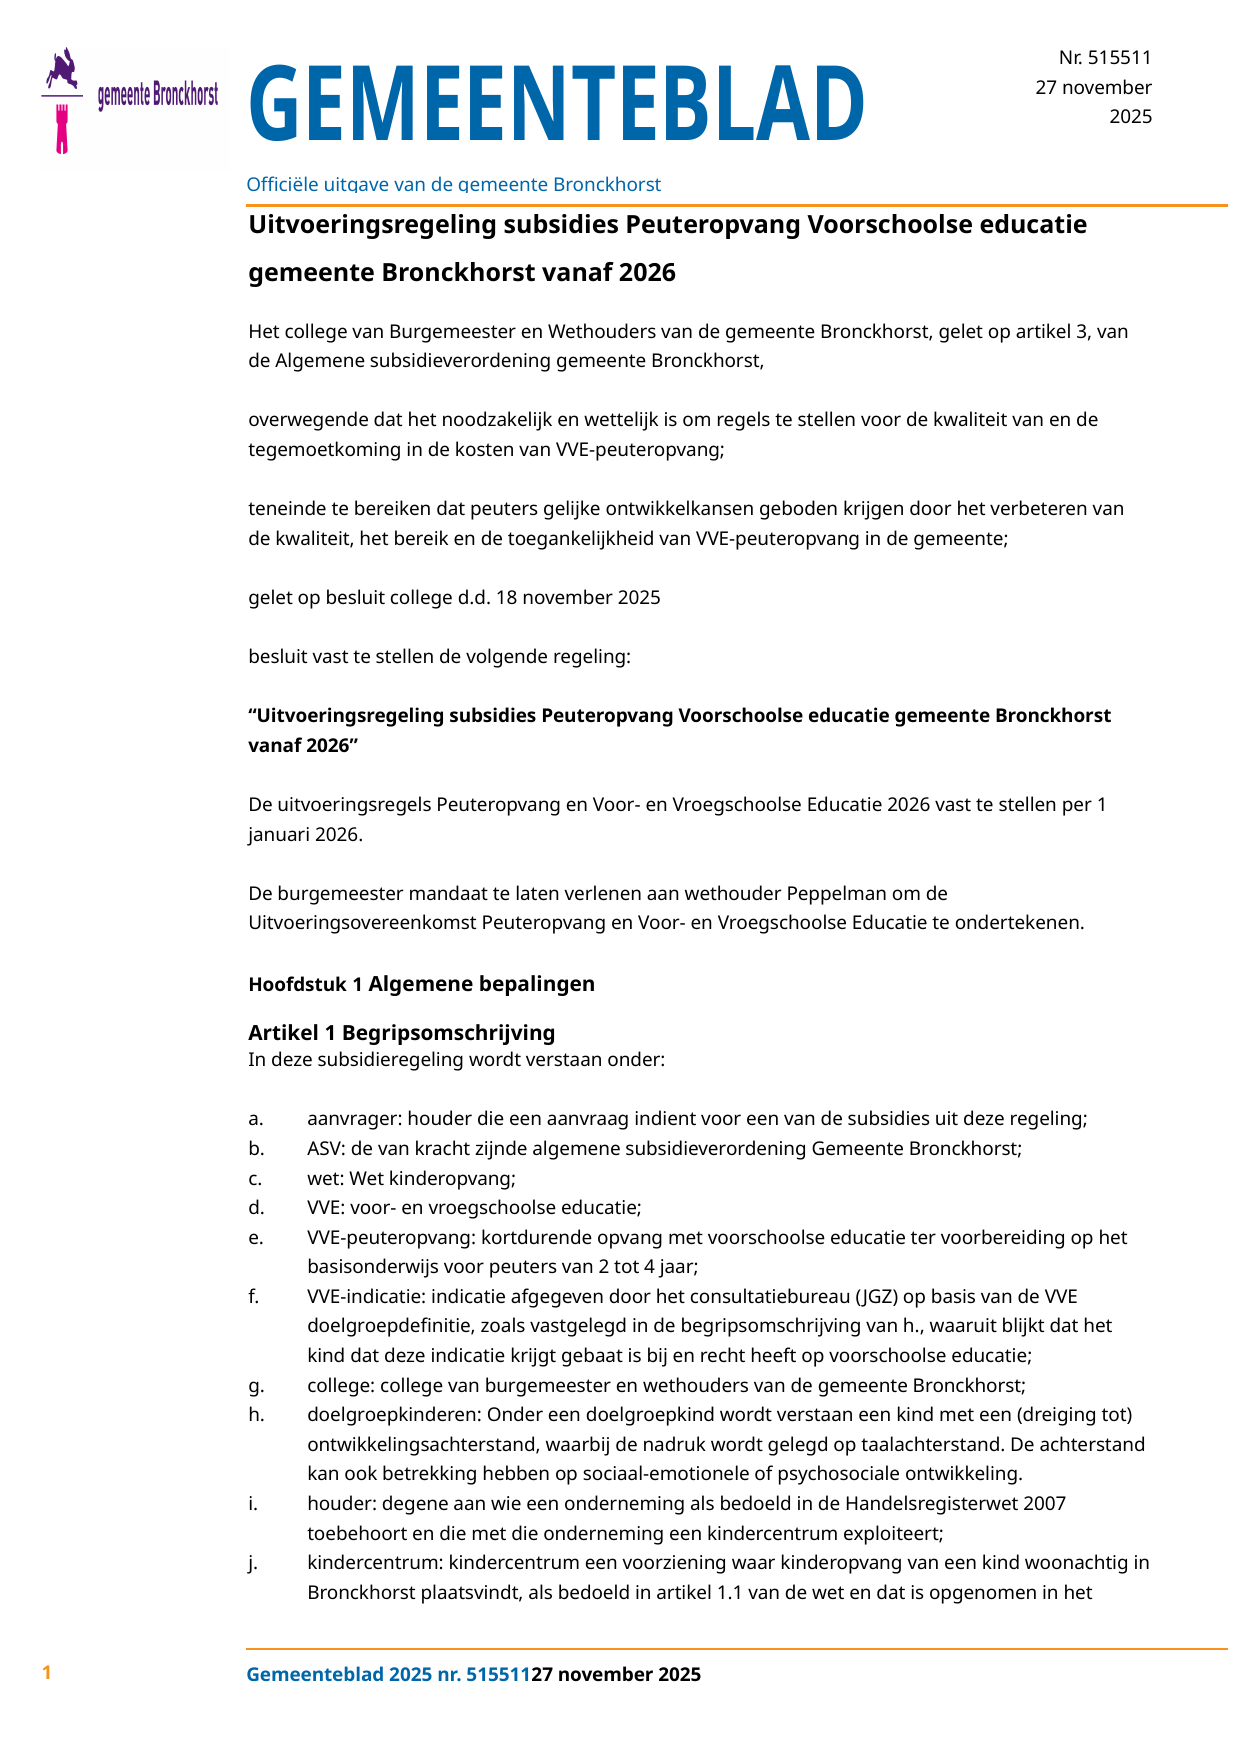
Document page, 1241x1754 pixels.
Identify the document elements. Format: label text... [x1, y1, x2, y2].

text “Uitvoeringsregeling subsidies Peuteropvang Voorschoolse educatie gemeente Bronckhorst vanaf 2026” [248, 702, 1152, 758]
text overwegende dat het noodzakelijk en wettelijk is om regels te stellen voor de kwaliteit van en de tegemoetkoming in de kosten van VVE-peuteropvang; [248, 407, 1152, 462]
list kindercentrum: kindercentrum een voorziening waar kinderopvang van een kind woonachtig in Bronckhorst plaatsvindt, als bedoeld in artikel 1.1 van de wet en dat is opgenomen in het [248, 1549, 1152, 1605]
text Hoofdstuk 1 Algemene bepalingen [248, 969, 1152, 997]
list aanvrager: houder die een aanvraag indient voor een van de subsidies uit deze regeling; [248, 1106, 1152, 1131]
text De uitvoeringsregels Peuteropvang en Voor- en Vroegschoolse Educatie 2026 vast te stellen per 1 januari 2026. [248, 791, 1152, 847]
list VVE: voor- en vroegschoolse educatie; [248, 1194, 1152, 1220]
text Uitvoeringsregeling subsidies Peuteropvang Voorschoolse educatie gemeente Bronckhorst vanaf 2026 [248, 207, 1152, 288]
text gelet op besluit college d.d. 18 november 2025 [248, 584, 1152, 610]
text besluit vast te stellen de volgende regeling: [248, 643, 1152, 669]
text teneinde te bereiken dat peuters gelijke ontwikkelkansen geboden krijgen door het verbeteren van de kwaliteit, het bereik en de toegankelijkheid van VVE-peuteropvang in de gemeente; [248, 495, 1152, 551]
text Het college van Burgemeester en Wethouders van de gemeente Bronckhorst, gelet op artikel 3, van de Algemene subsidieverordening gemeente Bronckhorst, [248, 318, 1152, 373]
list houder: degene aan wie een onderneming als bedoeld in de Handelsregisterwet 2007 toebehoort en die met die onderneming een kindercentrum exploiteert; [248, 1490, 1152, 1546]
list VVE-indicatie: indicatie afgegeven door het consultatiebureau (JGZ) op basis van de VVE doelgroepdefinitie, zoals vastgelegd in de begripsomschrijving van h., waaruit blijkt dat het kind dat deze indicatie krijgt gebaat is bij en recht heeft op voorschoolse educatie; [248, 1283, 1152, 1368]
text Artikel 1 Begripsomschrijving [248, 1018, 1152, 1046]
list college: college van burgemeester en wethouders van de gemeente Bronckhorst; [248, 1372, 1152, 1398]
text De burgemeester mandaat te laten verlenen aan wethouder Peppelman om de Uitvoeringsovereenkomst Peuteropvang en Voor- en Vroegschoolse Educatie te ondertekenen. [248, 880, 1152, 935]
picture [41, 47, 231, 172]
list wet: Wet kinderopvang; [248, 1165, 1152, 1191]
list ASV: de van kracht zijnde algemene subsidieverordening Gemeente Bronckhorst; [248, 1135, 1152, 1161]
list VVE-peuteropvang: kortdurende opvang met voorschoolse educatie ter voorbereiding op het basisonderwijs voor peuters van 2 tot 4 jaar; [248, 1224, 1152, 1279]
list doelgroepkinderen: Onder een doelgroepkind wordt verstaan een kind met een (dreiging tot) ontwikkelingsachterstand, waarbij de nadruk wordt gelegd op taalachterstand. De achterstand kan ook betrekking hebben op sociaal-emotionele of psychosociale ontwikkeling. [248, 1401, 1152, 1486]
text In deze subsidieregeling wordt verstaan onder: [248, 1046, 1152, 1072]
